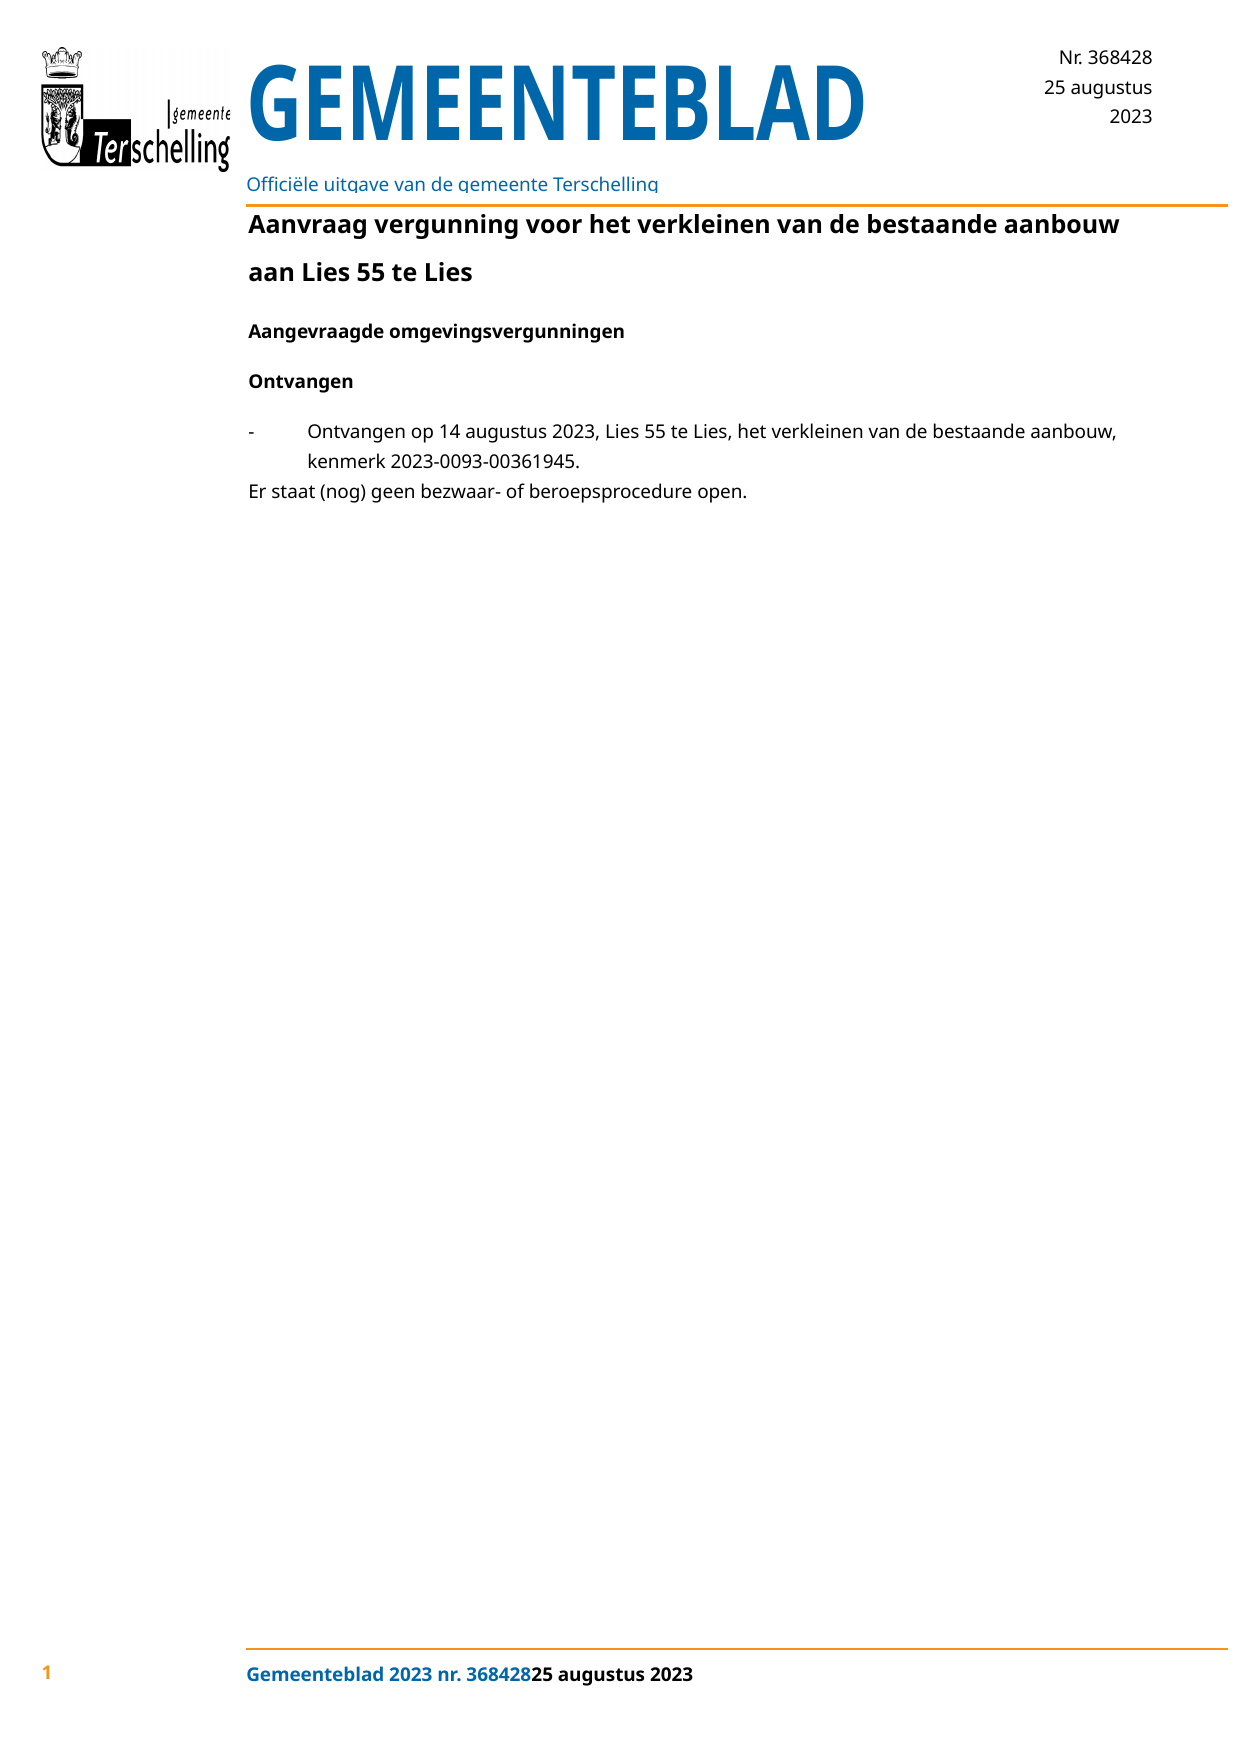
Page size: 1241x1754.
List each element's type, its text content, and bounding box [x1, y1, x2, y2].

text Ontvangen [248, 368, 1152, 394]
text Er staat (nog) geen bezwaar- of beroepsprocedure open. [248, 478, 1152, 504]
text Aangevraagde omgevingsvergunningen [248, 318, 1152, 344]
text Aanvraag vergunning voor het verkleinen van de bestaande aanbouw aan Lies 55 te Lies [248, 207, 1152, 288]
picture [41, 47, 231, 172]
list Ontvangen op 14 augustus 2023, Lies 55 te Lies, het verkleinen van de bestaande aanbouw, kenmerk 2023-0093-00361945. [248, 419, 1152, 474]
